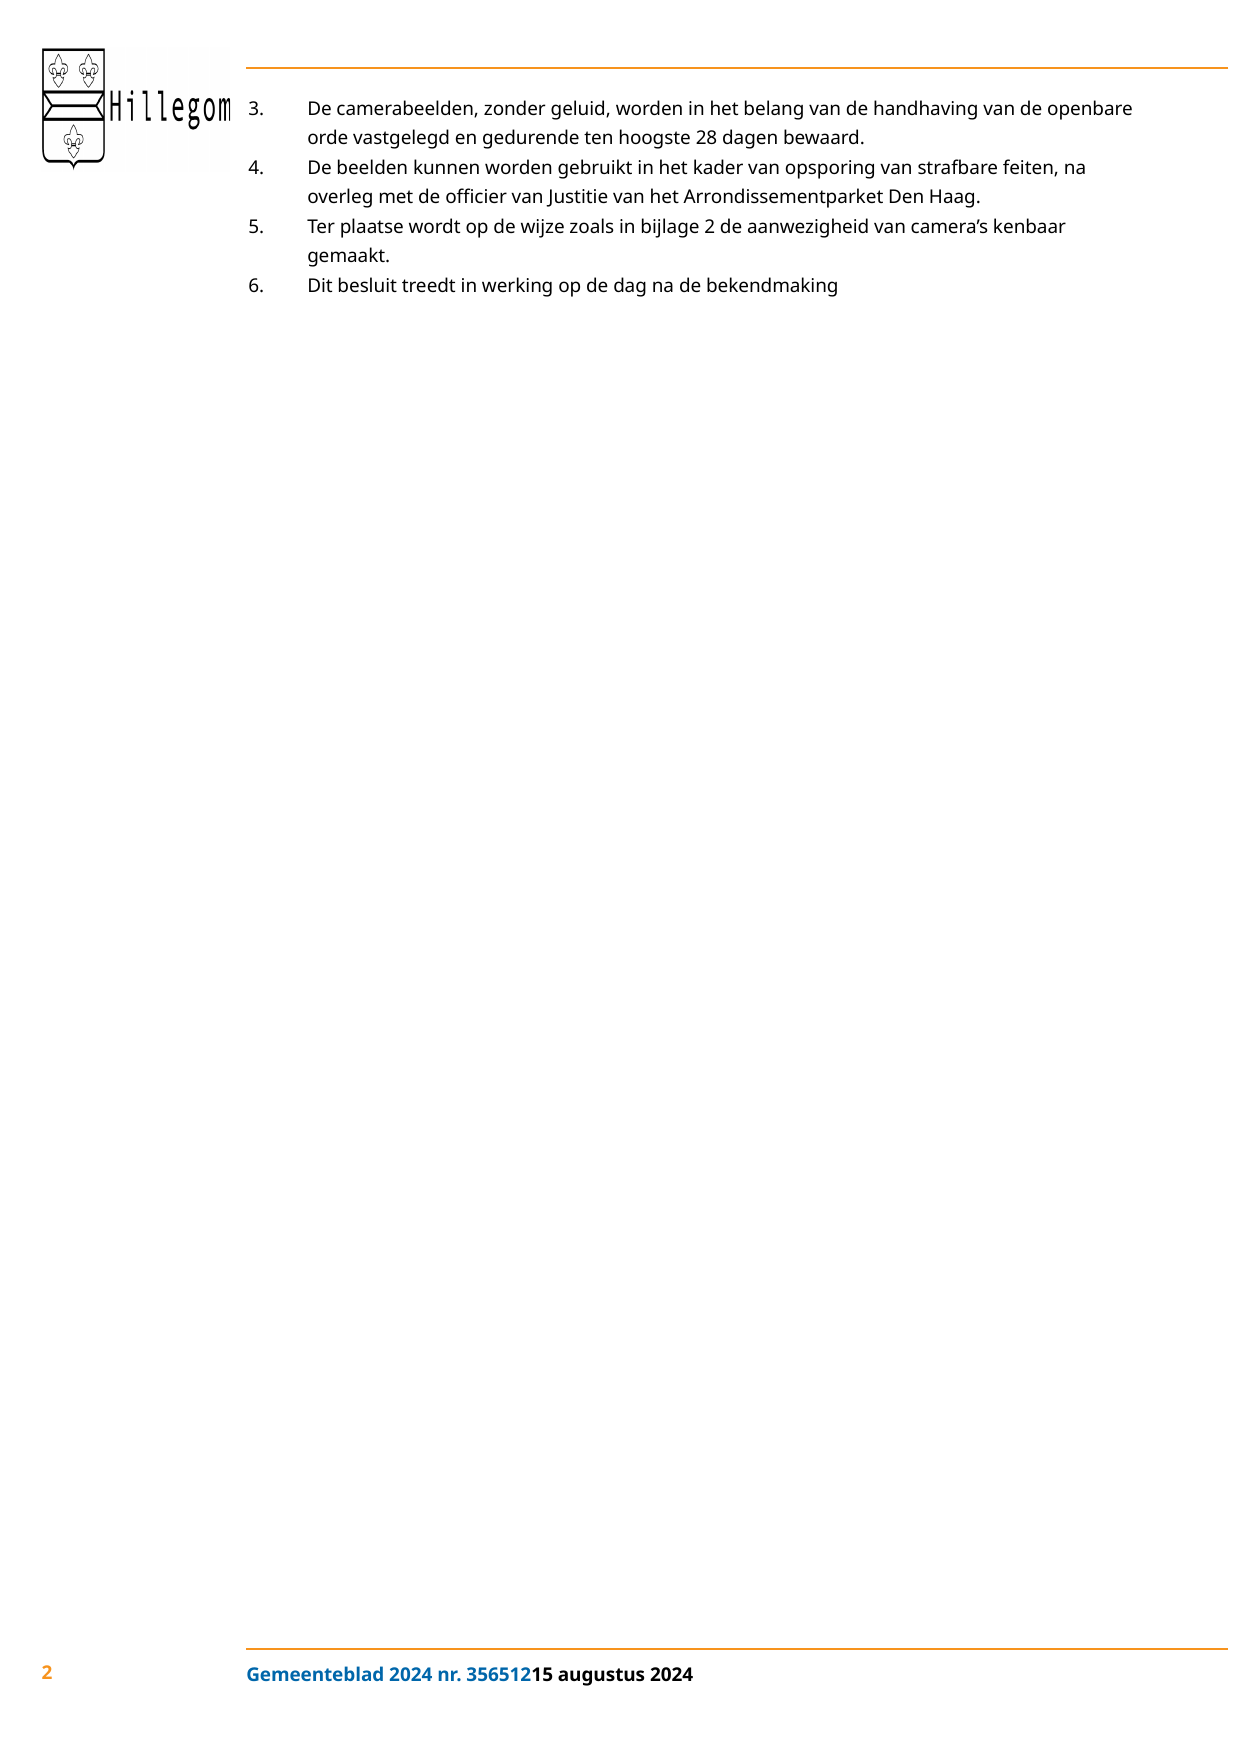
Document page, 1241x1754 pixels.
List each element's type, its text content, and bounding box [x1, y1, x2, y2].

list De camerabeelden, zonder geluid, worden in het belang van de handhaving van de openbare orde vastgelegd en gedurende ten hoogste 28 dagen bewaard. [248, 95, 1152, 150]
list Dit besluit treedt in werking op de dag na de bekendmaking [248, 272, 1152, 298]
list De beelden kunnen worden gebruikt in het kader van opsporing van strafbare feiten, na overleg met de officier van Justitie van het Arrondissementparket Den Haag. [248, 154, 1152, 209]
list Ter plaatse wordt op de wijze zoals in bijlage 2 de aanwezigheid van camera’s kenbaar gemaakt. [248, 213, 1152, 268]
picture [41, 47, 231, 172]
